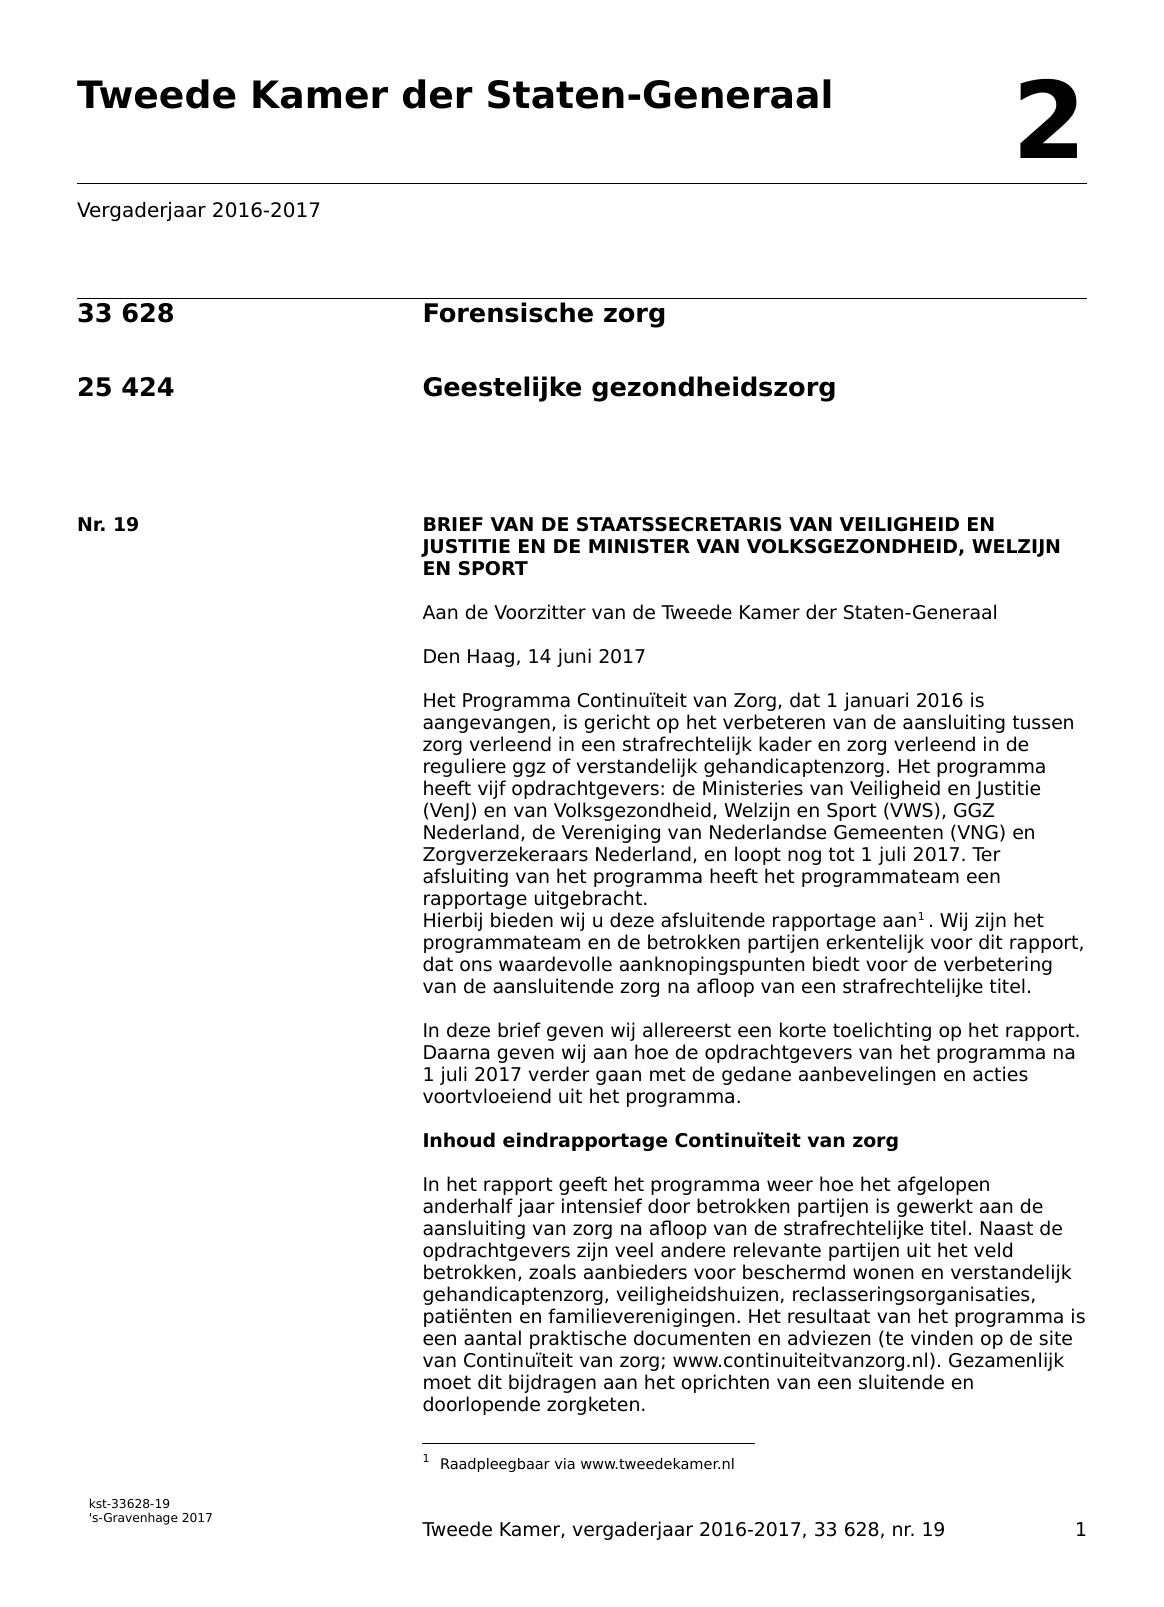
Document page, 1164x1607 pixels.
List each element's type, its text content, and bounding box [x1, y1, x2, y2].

text In het rapport geeft het programma weer hoe het afgelopen anderhalf jaar intensief door betrokken partijen is gewerkt aan de aansluiting van zorg na afloop van de strafrechtelijke titel. Naast de opdrachtgevers zijn veel andere relevante partijen uit het veld betrokken, zoals aanbieders voor beschermd wonen en verstandelijk gehandicaptenzorg, veiligheidshuizen, reclasseringsorganisaties, patiënten en familieverenigingen. Het resultaat van het programma is een aantal praktische documenten en adviezen (te vinden op de site van Continuïteit van zorg; www.continuiteitvanzorg.nl). Gezamenlijk moet dit bijdragen aan het oprichten van een sluitende en doorlopende zorgketen. [422, 1174, 1087, 1416]
subtitle 33 628 Forensische zorg [77, 299, 1087, 329]
subtitle Inhoud eindrapportage Continuïteit van zorg [422, 1130, 1087, 1152]
text Raadpleegbaar via www.tweedekamer.nl [422, 1452, 1087, 1474]
text Hierbij bieden wij u deze afsluitende rapportage aan. Wij zijn het programmateam en de betrokken partijen erkentelijk voor dit rapport, dat ons waardevolle aanknopingspunten biedt voor de verbetering van de aansluitende zorg na afloop van een strafrechtelijke titel. [422, 910, 1087, 998]
table_cell Vergaderjaar 2016-2017 [77, 184, 1087, 298]
text Het Programma Continuïteit van Zorg, dat 1 januari 2016 is aangevangen, is gericht op het verbeteren van de aansluiting tussen zorg verleend in een strafrechtelijk kader en zorg verleend in de reguliere ggz of verstandelijk gehandicaptenzorg. Het programma heeft vijf opdrachtgevers: de Ministeries van Veiligheid en Justitie (VenJ) en van Volksgezondheid, Welzijn en Sport (VWS), GGZ Nederland, de Vereniging van Nederlandse Gemeenten (VNG) en Zorgverzekeraars Nederland, en loopt nog tot 1 juli 2017. Ter afsluiting van het programma heeft het programmateam een rapportage uitgebracht. [422, 690, 1087, 910]
subtitle Nr. 19 BRIEF VAN DE STAATSSECRETARIS VAN VEILIGHEID EN JUSTITIE EN DE MINISTER VAN VOLKSGEZONDHEID, WELZIJN EN SPORT [77, 514, 1087, 580]
text Aan de Voorzitter van de Tweede Kamer der Staten-Generaal [422, 602, 1087, 624]
table_header 2 [886, 59, 1087, 183]
subtitle 25 424 Geestelijke gezondheidszorg [77, 373, 1087, 403]
text 's-Gravenhage 2017 [88, 1511, 323, 1525]
table_header Tweede Kamer der Staten-Generaal [77, 59, 886, 183]
text kst-33628-19 [88, 1497, 323, 1511]
text In deze brief geven wij allereerst een korte toelichting op het rapport. Daarna geven wij aan hoe de opdrachtgevers van het programma na 1 juli 2017 verder gaan met de gedane aanbevelingen en acties voortvloeiend uit het programma. [422, 1020, 1087, 1108]
text Den Haag, 14 juni 2017 [422, 646, 1087, 668]
